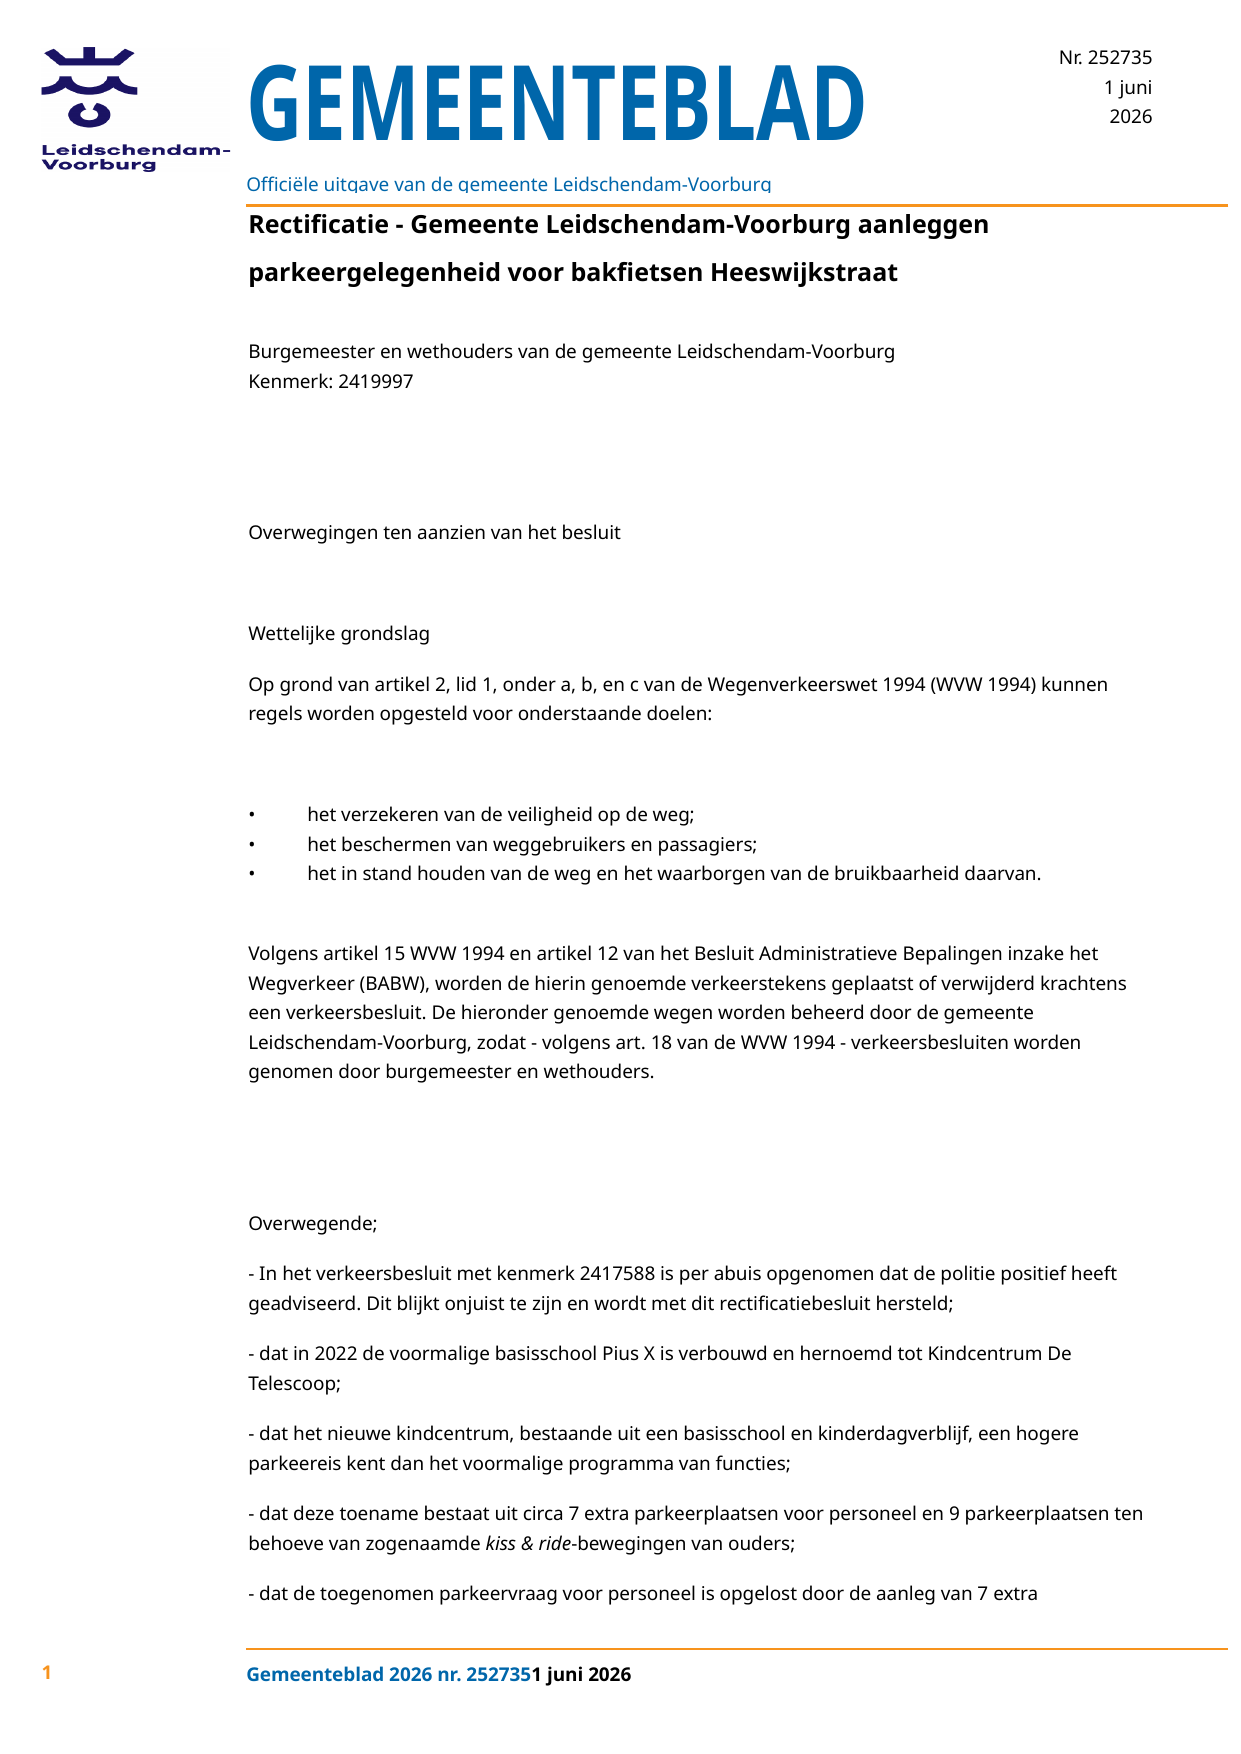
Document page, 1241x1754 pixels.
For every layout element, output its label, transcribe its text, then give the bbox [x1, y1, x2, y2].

text Overwegende; [248, 1210, 1152, 1236]
text Wettelijke grondslag [248, 620, 1152, 646]
text Op grond van artikel 2, lid 1, onder a, b, en c van de Wegenverkeerswet 1994 (WVW 1994) kunnen regels worden opgesteld voor onderstaande doelen: [248, 671, 1152, 726]
text - dat in 2022 de voormalige basisschool Pius X is verbouwd en hernoemd tot Kindcentrum De Telescoop; [248, 1340, 1152, 1396]
text - dat de toegenomen parkeervraag voor personeel is opgelost door de aanleg van 7 extra [248, 1580, 1152, 1606]
text Volgens artikel 15 WVW 1994 en artikel 12 van het Besluit Administratieve Bepalingen inzake het Wegverkeer (BABW), worden de hierin genoemde verkeerstekens geplaatst of verwijderd krachtens een verkeersbesluit. De hieronder genoemde wegen worden beheerd door de gemeente Leidschendam-Voorburg, zodat - volgens art. 18 van de WVW 1994 - verkeersbesluiten worden genomen door burgemeester en wethouders. [248, 940, 1152, 1084]
text Overwegingen ten aanzien van het besluit [248, 519, 1152, 545]
text Rectificatie - Gemeente Leidschendam-Voorburg aanleggen parkeergelegenheid voor bakfietsen Heeswijkstraat [248, 207, 1152, 288]
list het verzekeren van de veiligheid op de weg; [248, 801, 1152, 827]
list het beschermen van weggebruikers en passagiers; [248, 831, 1152, 856]
text Burgemeester en wethouders van de gemeente Leidschendam-Voorburg [248, 339, 1152, 364]
text - In het verkeersbesluit met kenmerk 2417588 is per abuis opgenomen dat de politie positief heeft geadviseerd. Dit blijkt onjuist te zijn en wordt met dit rectificatiebesluit hersteld; [248, 1260, 1152, 1316]
picture [41, 47, 231, 172]
text Kenmerk: 2419997 [248, 368, 1152, 394]
list het in stand houden van de weg en het waarborgen van de bruikbaarheid daarvan. [248, 860, 1152, 886]
text - dat het nieuwe kindcentrum, bestaande uit een basisschool en kinderdagverblijf, een hogere parkeereis kent dan het voormalige programma van functies; [248, 1420, 1152, 1476]
text - dat deze toename bestaat uit circa 7 extra parkeerplaatsen voor personeel en 9 parkeerplaatsen ten behoeve van zogenaamde kiss & ride-bewegingen van ouders; [248, 1500, 1152, 1556]
